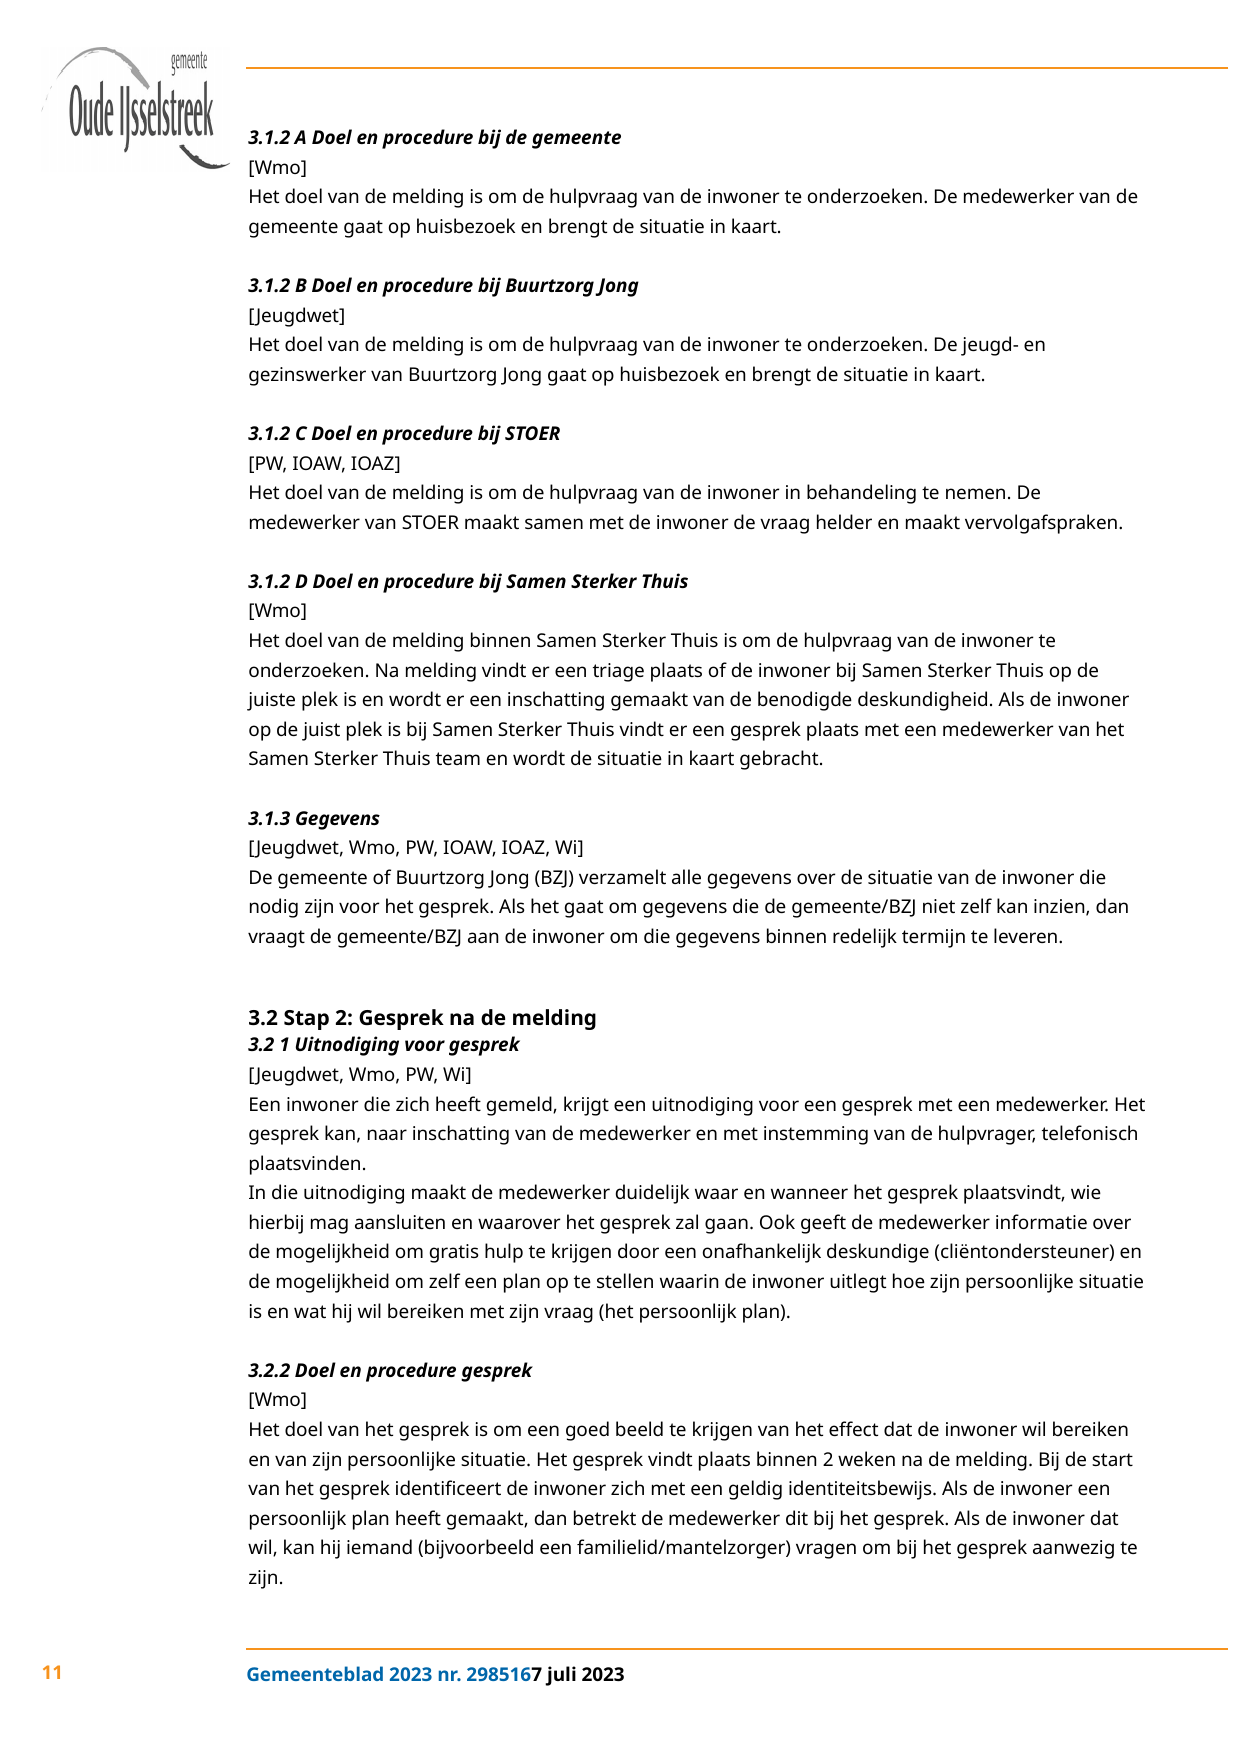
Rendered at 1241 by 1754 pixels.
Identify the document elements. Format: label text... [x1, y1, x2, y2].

text 3.2 1 Uitnodiging voor gesprek [248, 1032, 1152, 1057]
text Het doel van het gesprek is om een goed beeld te krijgen van het effect dat de inwoner wil bereiken en van zijn persoonlijke situatie. Het gesprek vindt plaats binnen 2 weken na de melding. Bij de start van het gesprek identificeert de inwoner zich met een geldig identiteitsbewijs. Als de inwoner een persoonlijk plan heeft gemaakt, dan betrekt de medewerker dit bij het gesprek. Als de inwoner dat wil, kan hij iemand (bijvoorbeeld een familielid/mantelzorger) vragen om bij het gesprek aanwezig te zijn. [248, 1416, 1152, 1590]
picture [41, 47, 231, 172]
text 3.1.2 D Doel en procedure bij Samen Sterker Thuis [248, 568, 1152, 594]
text 3.1.2 C Doel en procedure bij STOER [248, 420, 1152, 446]
text De gemeente of Buurtzorg Jong (BZJ) verzamelt alle gegevens over de situatie van de inwoner die nodig zijn voor het gesprek. Als het gaat om gegevens die de gemeente/BZJ niet zelf kan inzien, dan vraagt de gemeente/BZJ aan de inwoner om die gegevens binnen redelijk termijn te leveren. [248, 864, 1152, 949]
text [Wmo] [248, 1387, 1152, 1412]
text [PW, IOAW, IOAZ] [248, 450, 1152, 476]
text Het doel van de melding binnen Samen Sterker Thuis is om de hulpvraag van de inwoner te onderzoeken. Na melding vindt er een triage plaats of de inwoner bij Samen Sterker Thuis op de juiste plek is en wordt er een inschatting gemaakt van de benodigde deskundigheid. Als de inwoner op de juist plek is bij Samen Sterker Thuis vindt er een gesprek plaats met een medewerker van het Samen Sterker Thuis team en wordt de situatie in kaart gebracht. [248, 627, 1152, 771]
text 3.1.3 Gegevens [248, 805, 1152, 831]
text 3.2 Stap 2: Gesprek na de melding [248, 1003, 1152, 1032]
text Het doel van de melding is om de hulpvraag van de inwoner in behandeling te nemen. De medewerker van STOER maakt samen met de inwoner de vraag helder en maakt vervolgafspraken. [248, 479, 1152, 535]
text [Jeugdwet, Wmo, PW, Wi] [248, 1061, 1152, 1087]
text [Jeugdwet, Wmo, PW, IOAW, IOAZ, Wi] [248, 834, 1152, 860]
text 3.1.2 B Doel en procedure bij Buurtzorg Jong [248, 272, 1152, 298]
text Een inwoner die zich heeft gemeld, krijgt een uitnodiging voor een gesprek met een medewerker. Het gesprek kan, naar inschatting van de medewerker en met instemming van de hulpvrager, telefonisch plaatsvinden. [248, 1091, 1152, 1176]
text 3.2.2 Doel en procedure gesprek [248, 1357, 1152, 1383]
text [Jeugdwet] [248, 302, 1152, 328]
text In die uitnodiging maakt de medewerker duidelijk waar en wanneer het gesprek plaatsvindt, wie hierbij mag aansluiten en waarover het gesprek zal gaan. Ook geeft de medewerker informatie over de mogelijkheid om gratis hulp te krijgen door een onafhankelijk deskundige (cliëntondersteuner) en de mogelijkheid om zelf een plan op te stellen waarin de inwoner uitlegt hoe zijn persoonlijke situatie is en wat hij wil bereiken met zijn vraag (het persoonlijk plan). [248, 1179, 1152, 1323]
text [Wmo] [248, 154, 1152, 180]
text 3.1.2 A Doel en procedure bij de gemeente [248, 124, 1152, 150]
text Het doel van de melding is om de hulpvraag van de inwoner te onderzoeken. De jeugd- en gezinswerker van Buurtzorg Jong gaat op huisbezoek en brengt de situatie in kaart. [248, 331, 1152, 387]
text Het doel van de melding is om de hulpvraag van de inwoner te onderzoeken. De medewerker van de gemeente gaat op huisbezoek en brengt de situatie in kaart. [248, 183, 1152, 239]
text [Wmo] [248, 598, 1152, 623]
